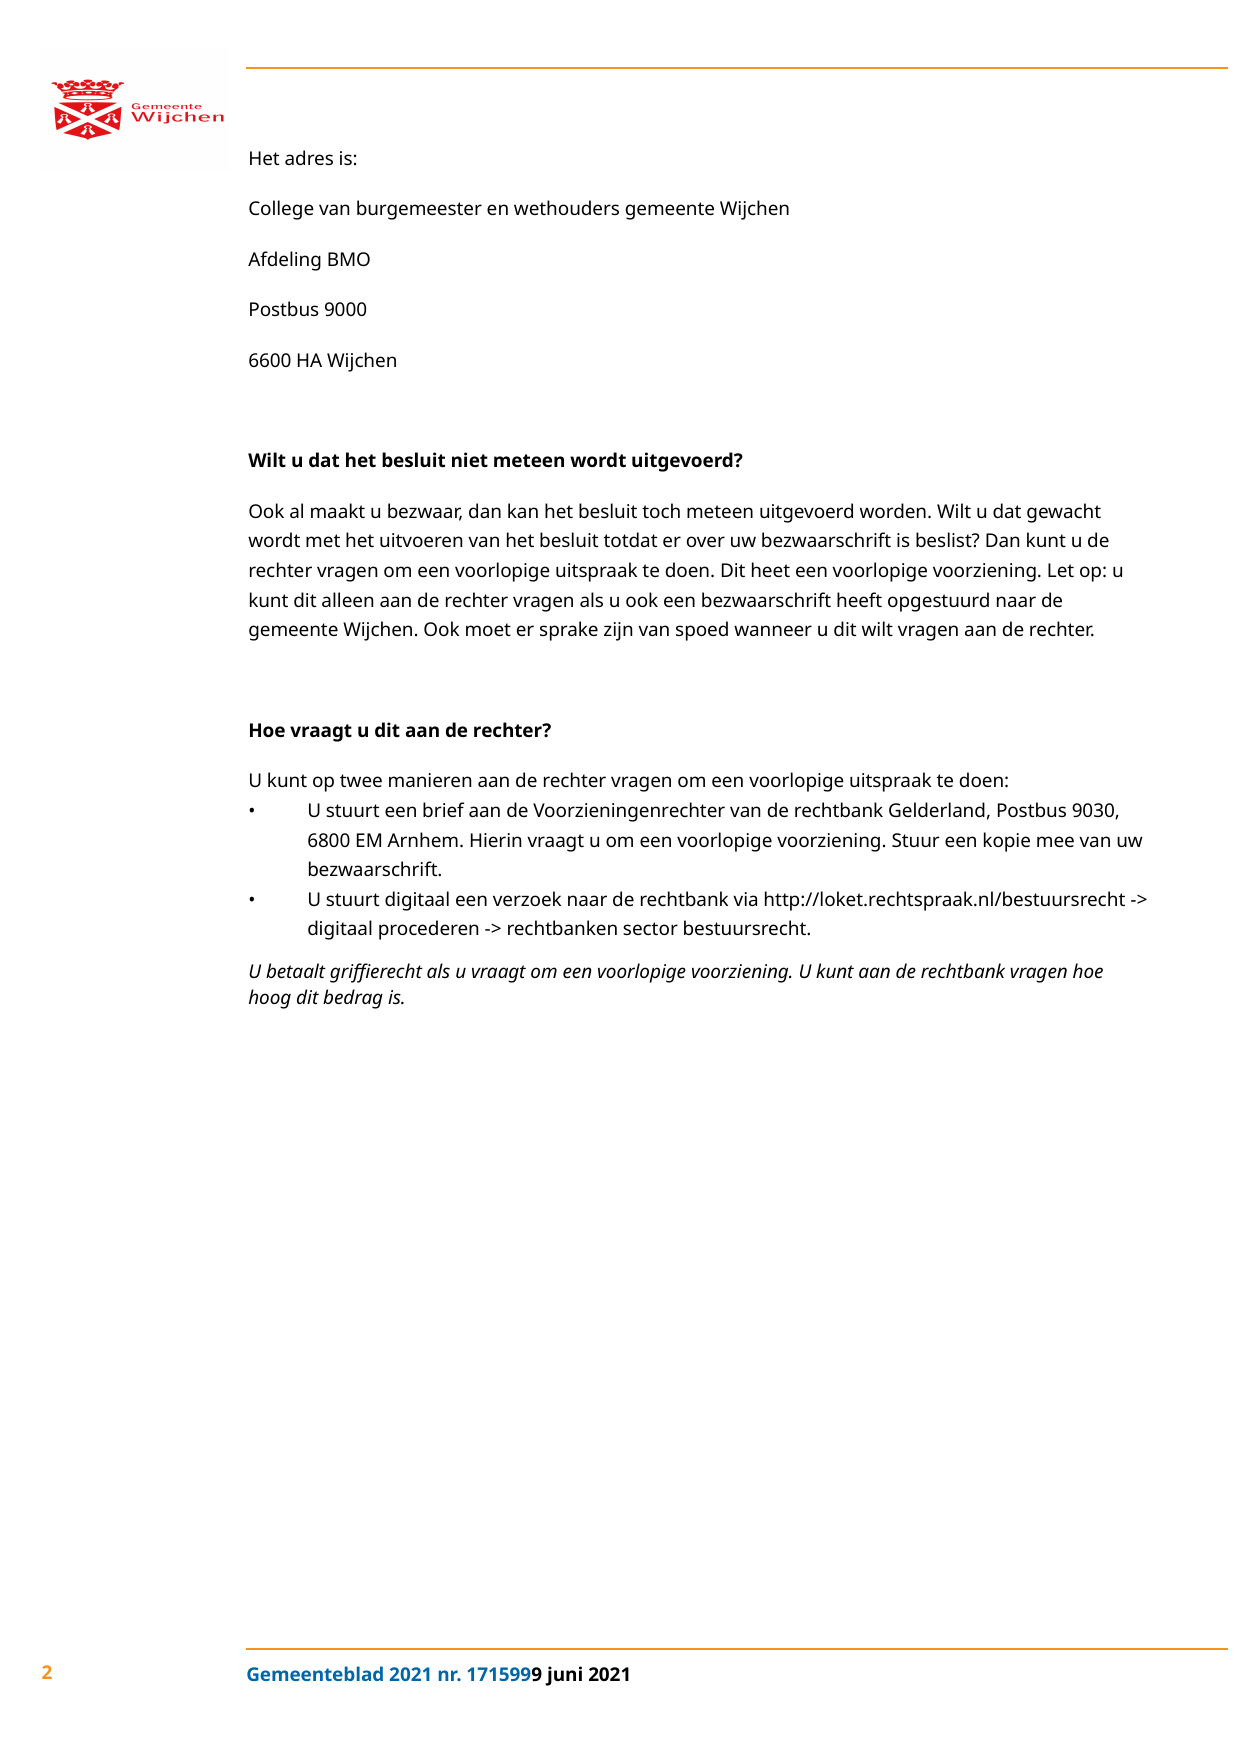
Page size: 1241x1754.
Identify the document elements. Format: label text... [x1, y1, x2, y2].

text Ook al maakt u bezwaar, dan kan het besluit toch meteen uitgevoerd worden. Wilt u dat gewacht wordt met het uitvoeren van het besluit totdat er over uw bezwaarschrift is beslist? Dan kunt u de rechter vragen om een voorlopige uitspraak te doen. Dit heet een voorlopige voorziening. Let op: u kunt dit alleen aan de rechter vragen als u ook een bezwaarschrift heeft opgestuurd naar de gemeente Wijchen. Ook moet er sprake zijn van spoed wanneer u dit wilt vragen aan de rechter. [248, 498, 1152, 642]
list U stuurt een brief aan de Voorzieningenrechter van de rechtbank Gelderland, Postbus 9030, 6800 EM Arnhem. Hierin vraagt u om een voorlopige voorziening. Stuur een kopie mee van uw bezwaarschrift. [248, 797, 1152, 882]
text Hoe vraagt u dit aan de rechter? [248, 717, 1152, 743]
text U kunt op twee manieren aan de rechter vragen om een voorlopige uitspraak te doen: [248, 768, 1152, 793]
text 6600 HA Wijchen [248, 347, 1152, 373]
text Wilt u dat het besluit niet meteen wordt uitgevoerd? [248, 448, 1152, 473]
picture [41, 47, 231, 172]
list U stuurt digitaal een verzoek naar de rechtbank via http://loket.rechtspraak.nl/bestuursrecht -> digitaal procederen -> rechtbanken sector bestuursrecht. [248, 886, 1152, 941]
text Postbus 9000 [248, 296, 1152, 322]
text Afdeling BMO [248, 246, 1152, 272]
text College van burgemeester en wethouders gemeente Wijchen [248, 196, 1152, 221]
text U betaalt griffierecht als u vraagt om een voorlopige voorziening. U kunt aan de rechtbank vragen hoe hoog dit bedrag is. [248, 959, 1152, 1010]
text Het adres is: [248, 145, 1152, 171]
